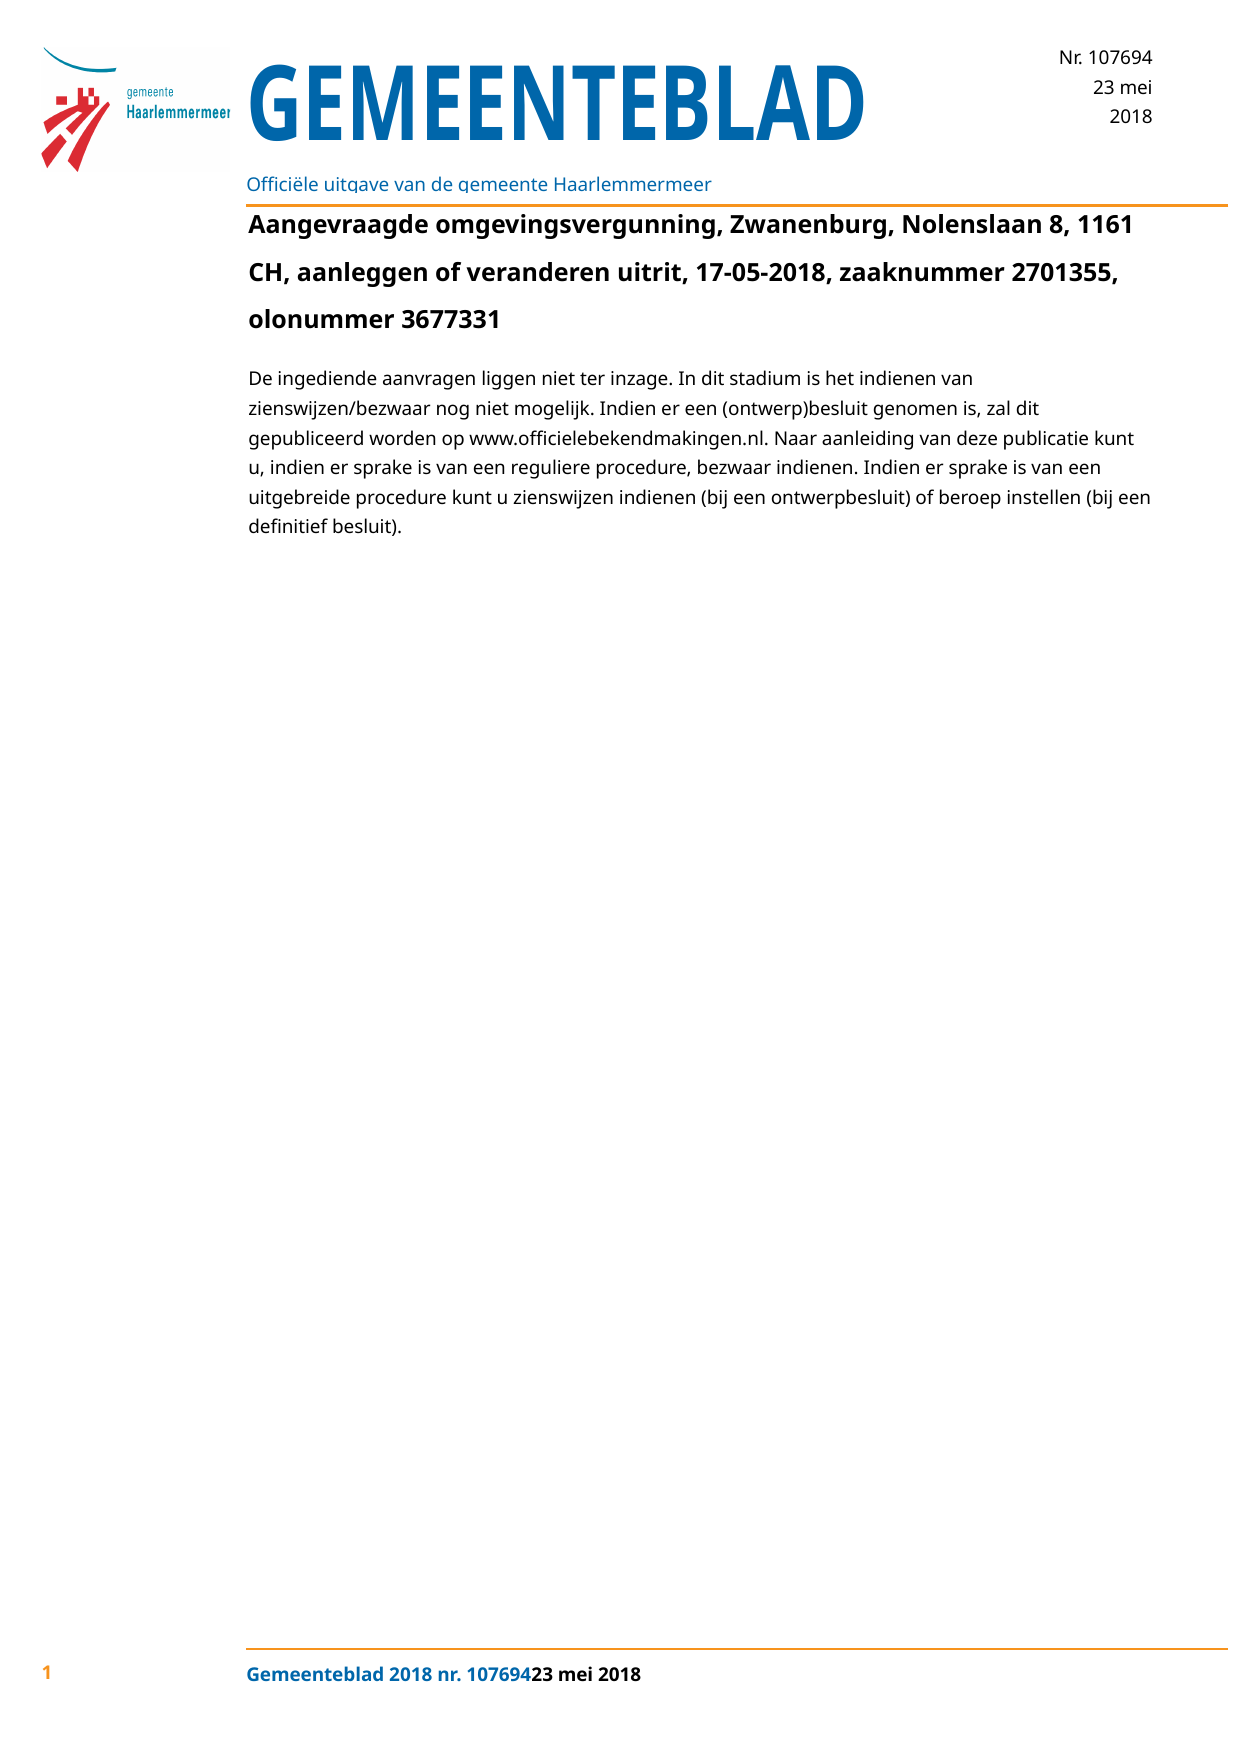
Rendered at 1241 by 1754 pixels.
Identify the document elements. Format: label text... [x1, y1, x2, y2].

text De ingediende aanvragen liggen niet ter inzage. In dit stadium is het indienen van zienswijzen/bezwaar nog niet mogelijk. Indien er een (ontwerp)besluit genomen is, zal dit gepubliceerd worden op www.officielebekendmakingen.nl. Naar aanleiding van deze publicatie kunt u, indien er sprake is van een reguliere procedure, bezwaar indienen. Indien er sprake is van een uitgebreide procedure kunt u zienswijzen indienen (bij een ontwerpbesluit) of beroep instellen (bij een definitief besluit). [248, 366, 1152, 539]
text Aangevraagde omgevingsvergunning, Zwanenburg, Nolenslaan 8, 1161 CH, aanleggen of veranderen uitrit, 17-05-2018, zaaknummer 2701355, olonummer 3677331 [248, 207, 1152, 336]
picture [41, 47, 231, 172]
